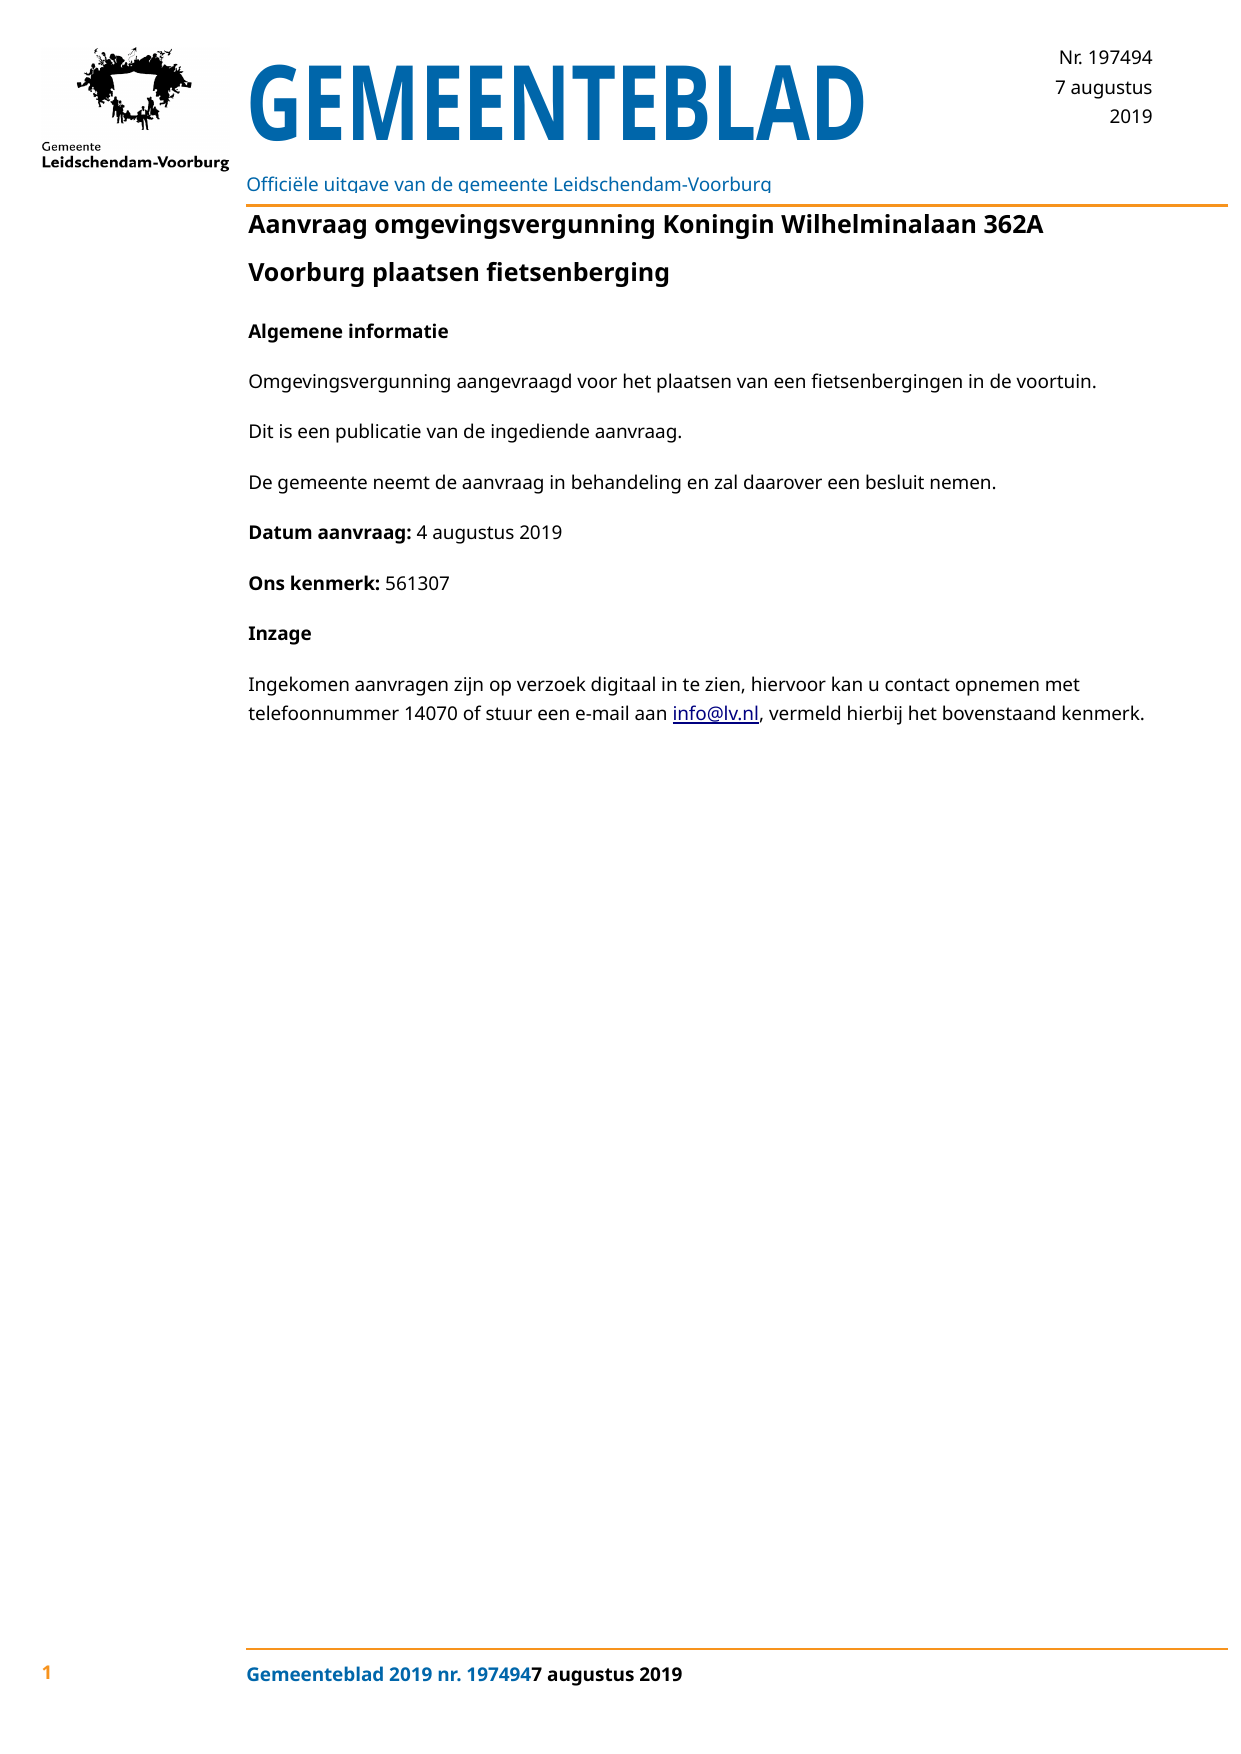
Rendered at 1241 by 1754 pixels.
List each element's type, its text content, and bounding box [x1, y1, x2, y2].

text Algemene informatie [248, 318, 1152, 344]
picture [41, 47, 231, 172]
text Omgevingsvergunning aangevraagd voor het plaatsen van een fietsenbergingen in de voortuin. [248, 368, 1152, 394]
text Ons kenmerk: 561307 [248, 570, 1152, 596]
text De gemeente neemt de aanvraag in behandeling en zal daarover een besluit nemen. [248, 469, 1152, 495]
text Aanvraag omgevingsvergunning Koningin Wilhelminalaan 362A Voorburg plaatsen fietsenberging [248, 207, 1152, 288]
text Ingekomen aanvragen zijn op verzoek digitaal in te zien, hiervoor kan u contact opnemen met telefoonnummer 14070 of stuur een e-mail aan info@lv.nl, vermeld hierbij het bovenstaand kenmerk. [248, 671, 1152, 726]
text Dit is een publicatie van de ingediende aanvraag. [248, 419, 1152, 444]
text Inzage [248, 620, 1152, 646]
text Datum aanvraag: 4 augustus 2019 [248, 519, 1152, 545]
